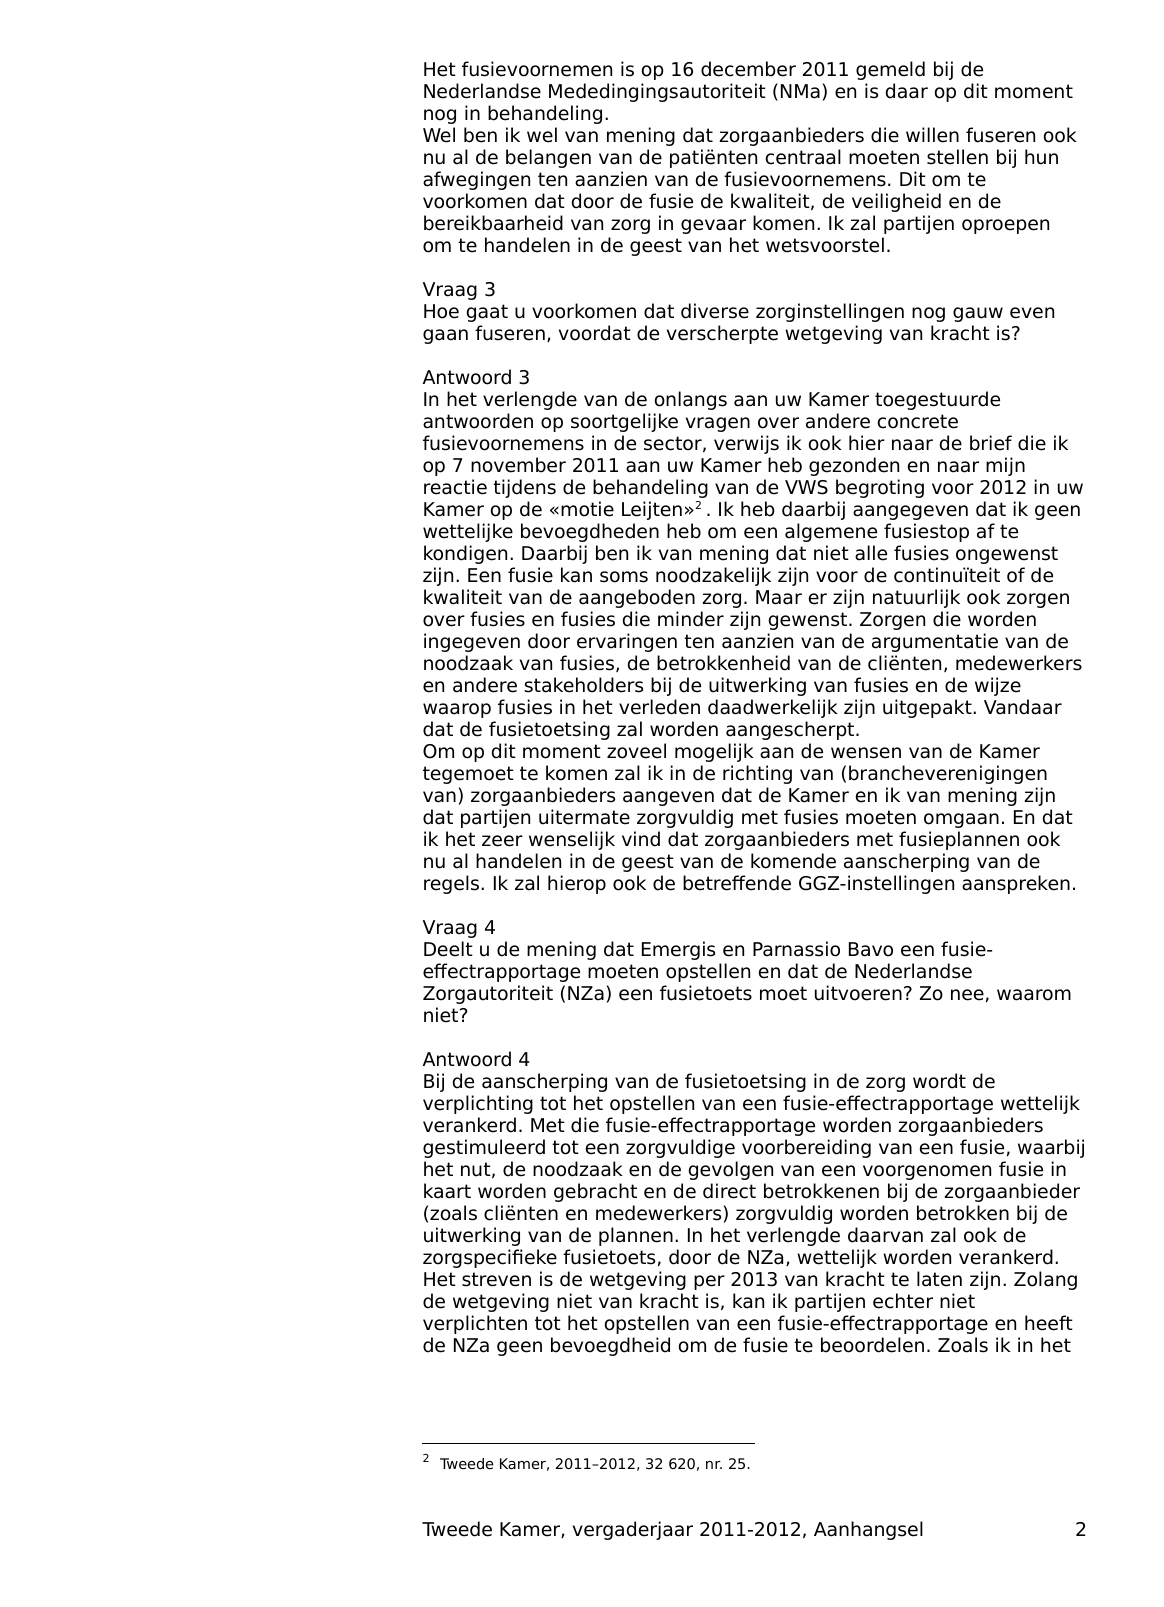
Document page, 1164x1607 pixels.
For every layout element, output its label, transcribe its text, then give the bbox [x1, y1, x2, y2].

text Hoe gaat u voorkomen dat diverse zorginstellingen nog gauw even gaan fuseren, voordat de verscherpte wetgeving van kracht is? [422, 301, 1087, 345]
text Het fusievoornemen is op 16 december 2011 gemeld bij de Nederlandse Mededingingsautoriteit (NMa) en is daar op dit moment nog in behandeling. [422, 59, 1087, 125]
text Om op dit moment zoveel mogelijk aan de wensen van de Kamer tegemoet te komen zal ik in de richting van (brancheverenigingen van) zorgaanbieders aangeven dat de Kamer en ik van mening zijn dat partijen uitermate zorgvuldig met fusies moeten omgaan. En dat ik het zeer wenselijk vind dat zorgaanbieders met fusieplannen ook nu al handelen in de geest van de komende aanscherping van de regels. Ik zal hierop ook de betreffende GGZ-instellingen aanspreken. [422, 741, 1087, 895]
text Vraag 3 [422, 279, 1087, 301]
text Wel ben ik wel van mening dat zorgaanbieders die willen fuseren ook nu al de belangen van de patiënten centraal moeten stellen bij hun afwegingen ten aanzien van de fusievoornemens. Dit om te voorkomen dat door de fusie de kwaliteit, de veiligheid en de bereikbaarheid van zorg in gevaar komen. Ik zal partijen oproepen om te handelen in de geest van het wetsvoorstel. [422, 125, 1087, 257]
text Het streven is de wetgeving per 2013 van kracht te laten zijn. Zolang de wetgeving niet van kracht is, kan ik partijen echter niet verplichten tot het opstellen van een fusie-effectrapportage en heeft de NZa geen bevoegdheid om de fusie te beoordelen. Zoals ik in het [422, 1269, 1087, 1357]
text Antwoord 4 [422, 1049, 1087, 1071]
text Tweede Kamer, 2011–2012, 32 620, nr. 25. [422, 1452, 1087, 1474]
text Bij de aanscherping van de fusietoetsing in de zorg wordt de verplichting tot het opstellen van een fusie-effectrapportage wettelijk verankerd. Met die fusie-effectrapportage worden zorgaanbieders gestimuleerd tot een zorgvuldige voorbereiding van een fusie, waarbij het nut, de noodzaak en de gevolgen van een voorgenomen fusie in kaart worden gebracht en de direct betrokkenen bij de zorgaanbieder (zoals cliënten en medewerkers) zorgvuldig worden betrokken bij de uitwerking van de plannen. In het verlengde daarvan zal ook de zorgspecifieke fusietoets, door de NZa, wettelijk worden verankerd. [422, 1071, 1087, 1269]
text Antwoord 3 [422, 367, 1087, 389]
text Vraag 4 [422, 917, 1087, 939]
text Deelt u de mening dat Emergis en Parnassio Bavo een fusie-effectrapportage moeten opstellen en dat de Nederlandse Zorgautoriteit (NZa) een fusietoets moet uitvoeren? Zo nee, waarom niet? [422, 939, 1087, 1027]
text In het verlengde van de onlangs aan uw Kamer toegestuurde antwoorden op soortgelijke vragen over andere concrete fusievoornemens in de sector, verwijs ik ook hier naar de brief die ik op 7 november 2011 aan uw Kamer heb gezonden en naar mijn reactie tijdens de behandeling van de VWS begroting voor 2012 in uw Kamer op de «motie Leijten». Ik heb daarbij aangegeven dat ik geen wettelijke bevoegdheden heb om een algemene fusiestop af te kondigen. Daarbij ben ik van mening dat niet alle fusies ongewenst zijn. Een fusie kan soms noodzakelijk zijn voor de continuïteit of de kwaliteit van de aangeboden zorg. Maar er zijn natuurlijk ook zorgen over fusies en fusies die minder zijn gewenst. Zorgen die worden ingegeven door ervaringen ten aanzien van de argumentatie van de noodzaak van fusies, de betrokkenheid van de cliënten, medewerkers en andere stakeholders bij de uitwerking van fusies en de wijze waarop fusies in het verleden daadwerkelijk zijn uitgepakt. Vandaar dat de fusietoetsing zal worden aangescherpt. [422, 389, 1087, 741]
